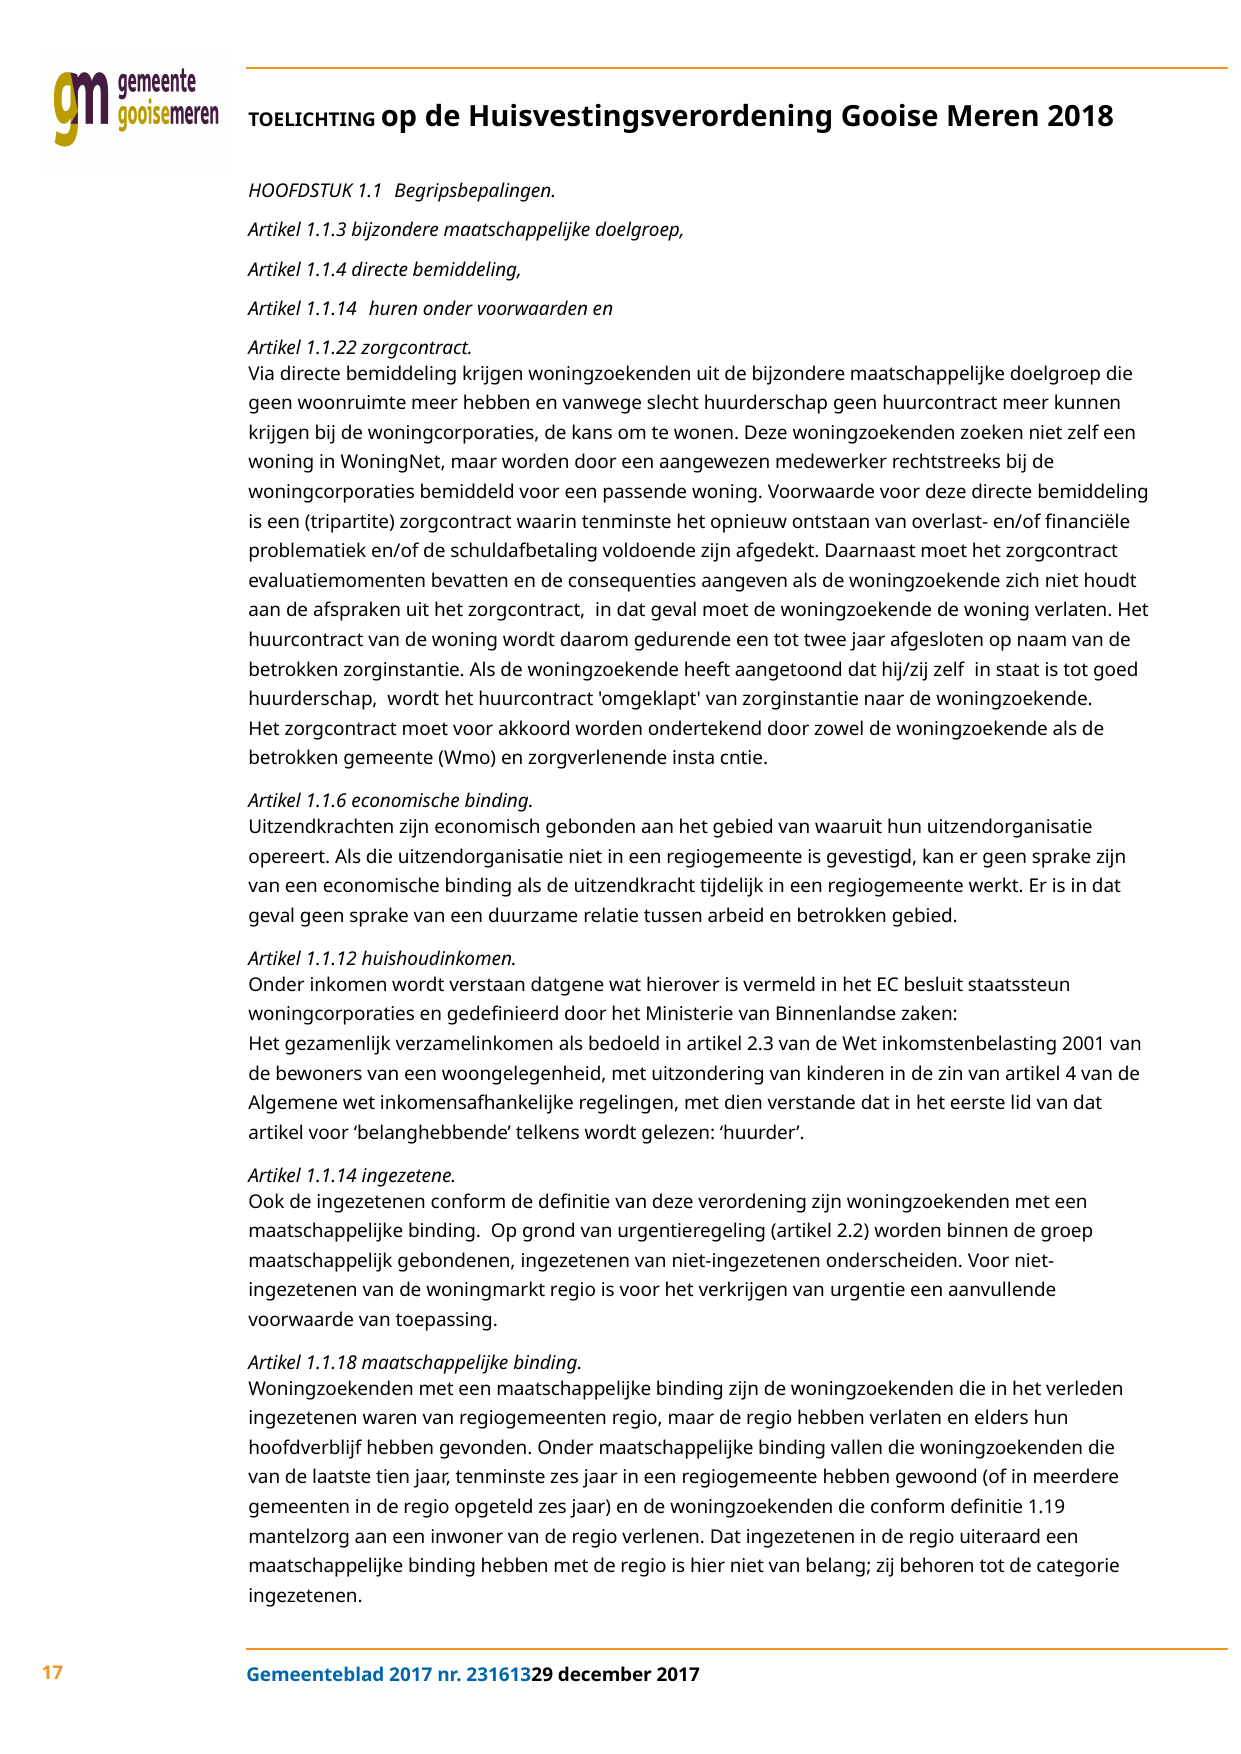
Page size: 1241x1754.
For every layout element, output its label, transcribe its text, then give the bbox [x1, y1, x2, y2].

text HOOFDSTUK 1.1 Begripsbepalingen. [248, 177, 1152, 203]
text Artikel 1.1.12 huishoudinkomen. [248, 945, 1152, 971]
text Het zorgcontract moet voor akkoord worden ondertekend door zowel de woningzoekende als de betrokken gemeente (Wmo) en zorgverlenende insta cntie. [248, 715, 1152, 770]
text Artikel 1.1.6 economische binding. [248, 788, 1152, 813]
text Artikel 1.1.18 maatschappelijke binding. [248, 1349, 1152, 1375]
text Onder inkomen wordt verstaan datgene wat hierover is vermeld in het EC besluit staatssteun woningcorporaties en gedefinieerd door het Ministerie van Binnenlandse zaken: [248, 971, 1152, 1026]
text Artikel 1.1.14 huren onder voorwaarden en [248, 295, 1152, 321]
text Uitzendkrachten zijn economisch gebonden aan het gebied van waaruit hun uitzendorganisatie opereert. Als die uitzendorganisatie niet in een regiogemeente is gevestigd, kan er geen sprake zijn van een economische binding als de uitzendkracht tijdelijk in een regiogemeente werkt. Er is in dat geval geen sprake van een duurzame relatie tussen arbeid en betrokken gebied. [248, 813, 1152, 928]
text Artikel 1.1.14 ingezetene. [248, 1162, 1152, 1188]
text Artikel 1.1.4 directe bemiddeling, [248, 256, 1152, 281]
text Het gezamenlijk verzamelinkomen als bedoeld in artikel 2.3 van de Wet inkomstenbelasting 2001 van de bewoners van een woongelegenheid, met uitzondering van kinderen in de zin van artikel 4 van de Algemene wet inkomensafhankelijke regelingen, met dien verstande dat in het eerste lid van dat artikel voor ‘belanghebbende’ telkens wordt gelezen: ‘huurder’. [248, 1030, 1152, 1145]
text TOELICHTING op de Huisvestingsverordening Gooise Meren 2018 [248, 95, 1152, 134]
text Woningzoekenden met een maatschappelijke binding zijn de woningzoekenden die in het verleden ingezetenen waren van regiogemeenten regio, maar de regio hebben verlaten en elders hun hoofdverblijf hebben gevonden. Onder maatschappelijke binding vallen die woningzoekenden die van de laatste tien jaar, tenminste zes jaar in een regiogemeente hebben gewoond (of in meerdere gemeenten in de regio opgeteld zes jaar) en de woningzoekenden die conform definitie 1.19 mantelzorg aan een inwoner van de regio verlenen. Dat ingezetenen in de regio uiteraard een maatschappelijke binding hebben met de regio is hier niet van belang; zij behoren tot de categorie ingezetenen. [248, 1375, 1152, 1608]
text Via directe bemiddeling krijgen woningzoekenden uit de bijzondere maatschappelijke doelgroep die geen woonruimte meer hebben en vanwege slecht huurderschap geen huurcontract meer kunnen krijgen bij de woningcorporaties, de kans om te wonen. Deze woningzoekenden zoeken niet zelf een woning in WoningNet, maar worden door een aangewezen medewerker rechtstreeks bij de woningcorporaties bemiddeld voor een passende woning. Voorwaarde voor deze directe bemiddeling is een (tripartite) zorgcontract waarin tenminste het opnieuw ontstaan van overlast- en/of financiële problematiek en/of de schuldafbetaling voldoende zijn afgedekt. Daarnaast moet het zorgcontract evaluatiemomenten bevatten en de consequenties aangeven als de woningzoekende zich niet houdt aan de afspraken uit het zorgcontract, in dat geval moet de woningzoekende de woning verlaten. Het huurcontract van de woning wordt daarom gedurende een tot twee jaar afgesloten op naam van de betrokken zorginstantie. Als de woningzoekende heeft aangetoond dat hij/zij zelf in staat is tot goed huurderschap, wordt het huurcontract 'omgeklapt' van zorginstantie naar de woningzoekende. [248, 360, 1152, 711]
text Artikel 1.1.3 bijzondere maatschappelijke doelgroep, [248, 216, 1152, 242]
text Ook de ingezetenen conform de definitie van deze verordening zijn woningzoekenden met een maatschappelijke binding. Op grond van urgentieregeling (artikel 2.2) worden binnen de groep maatschappelijk gebondenen, ingezetenen van niet-ingezetenen onderscheiden. Voor niet-ingezetenen van de woningmarkt regio is voor het verkrijgen van urgentie een aanvullende voorwaarde van toepassing. [248, 1188, 1152, 1332]
picture [41, 47, 231, 172]
text Artikel 1.1.22 zorgcontract. [248, 334, 1152, 360]
